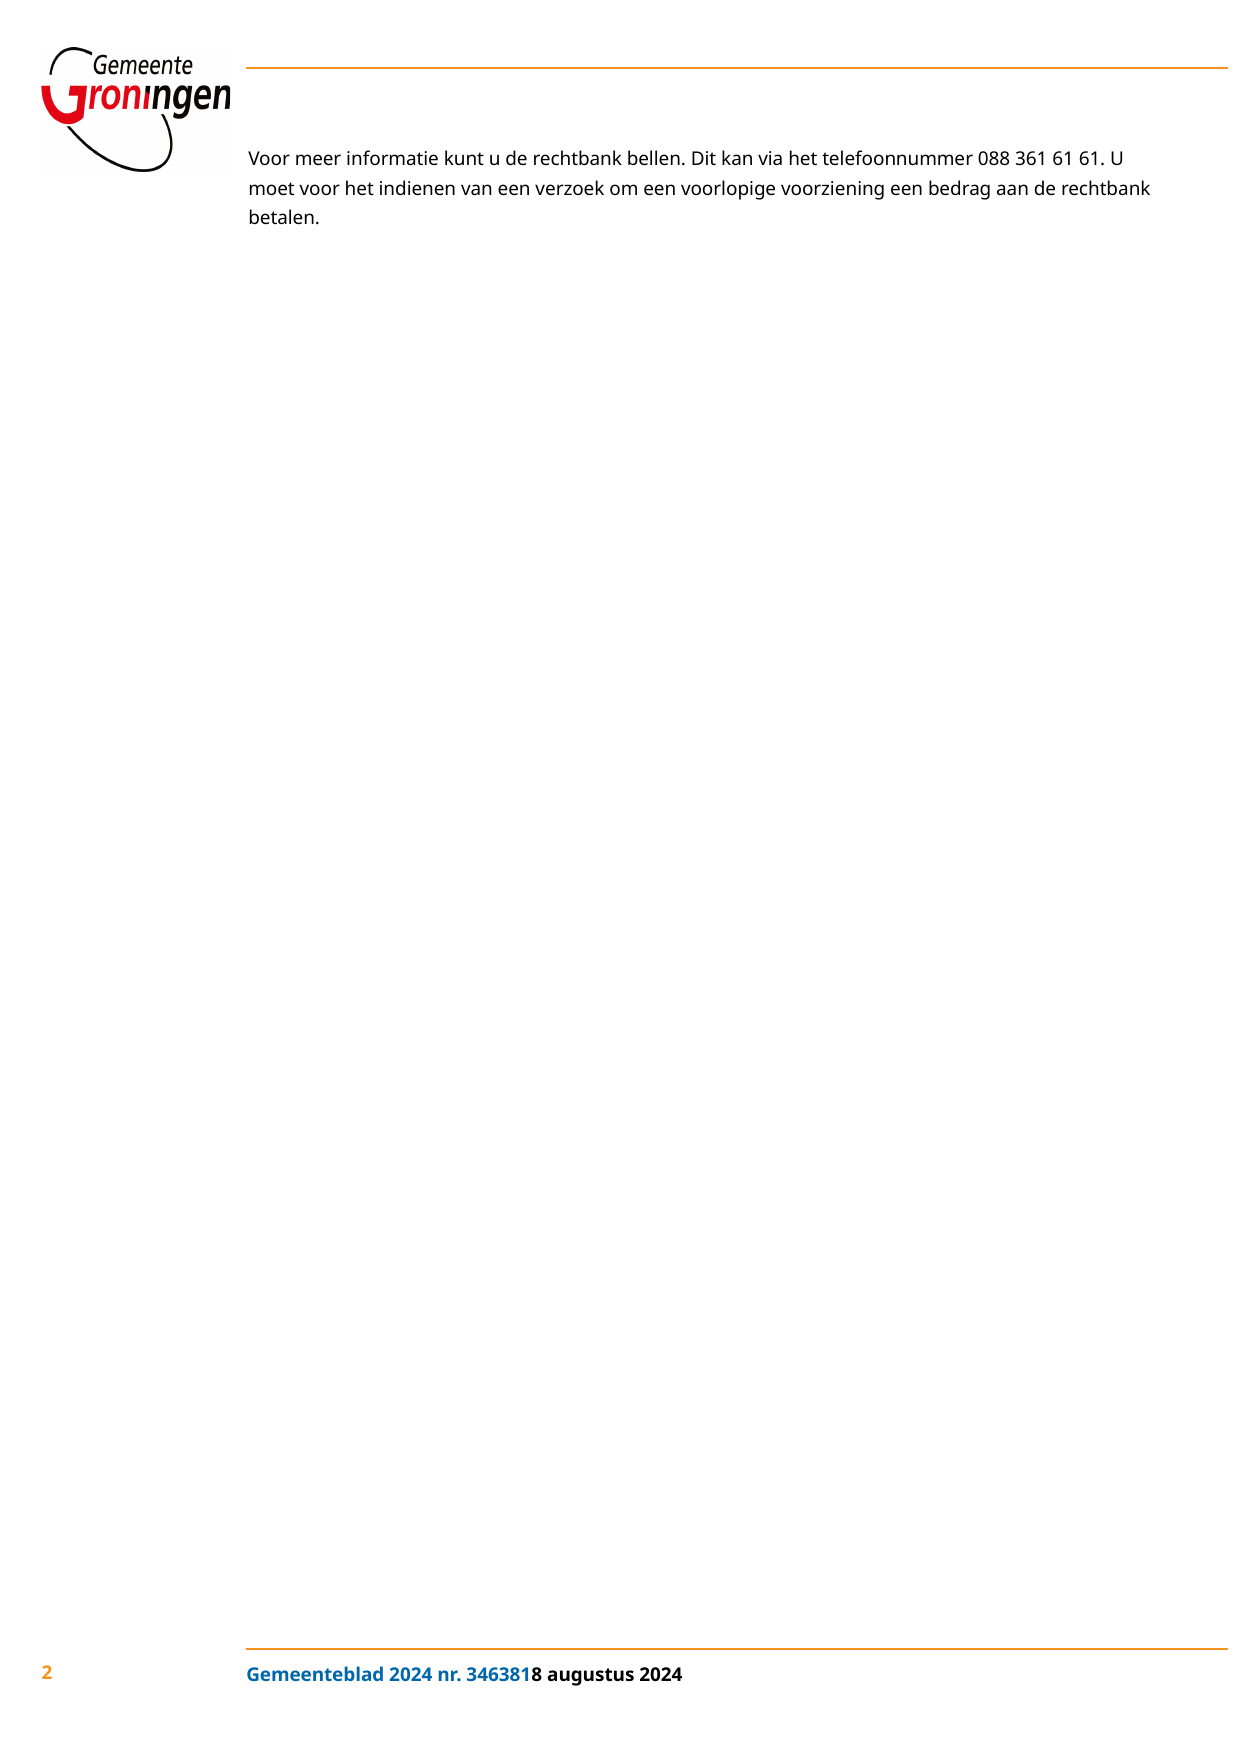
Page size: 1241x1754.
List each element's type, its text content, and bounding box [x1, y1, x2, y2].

text Voor meer informatie kunt u de rechtbank bellen. Dit kan via het telefoonnummer 088 361 61 61. U moet voor het indienen van een verzoek om een voorlopige voorziening een bedrag aan de rechtbank betalen. [248, 145, 1152, 230]
picture [41, 47, 231, 172]
